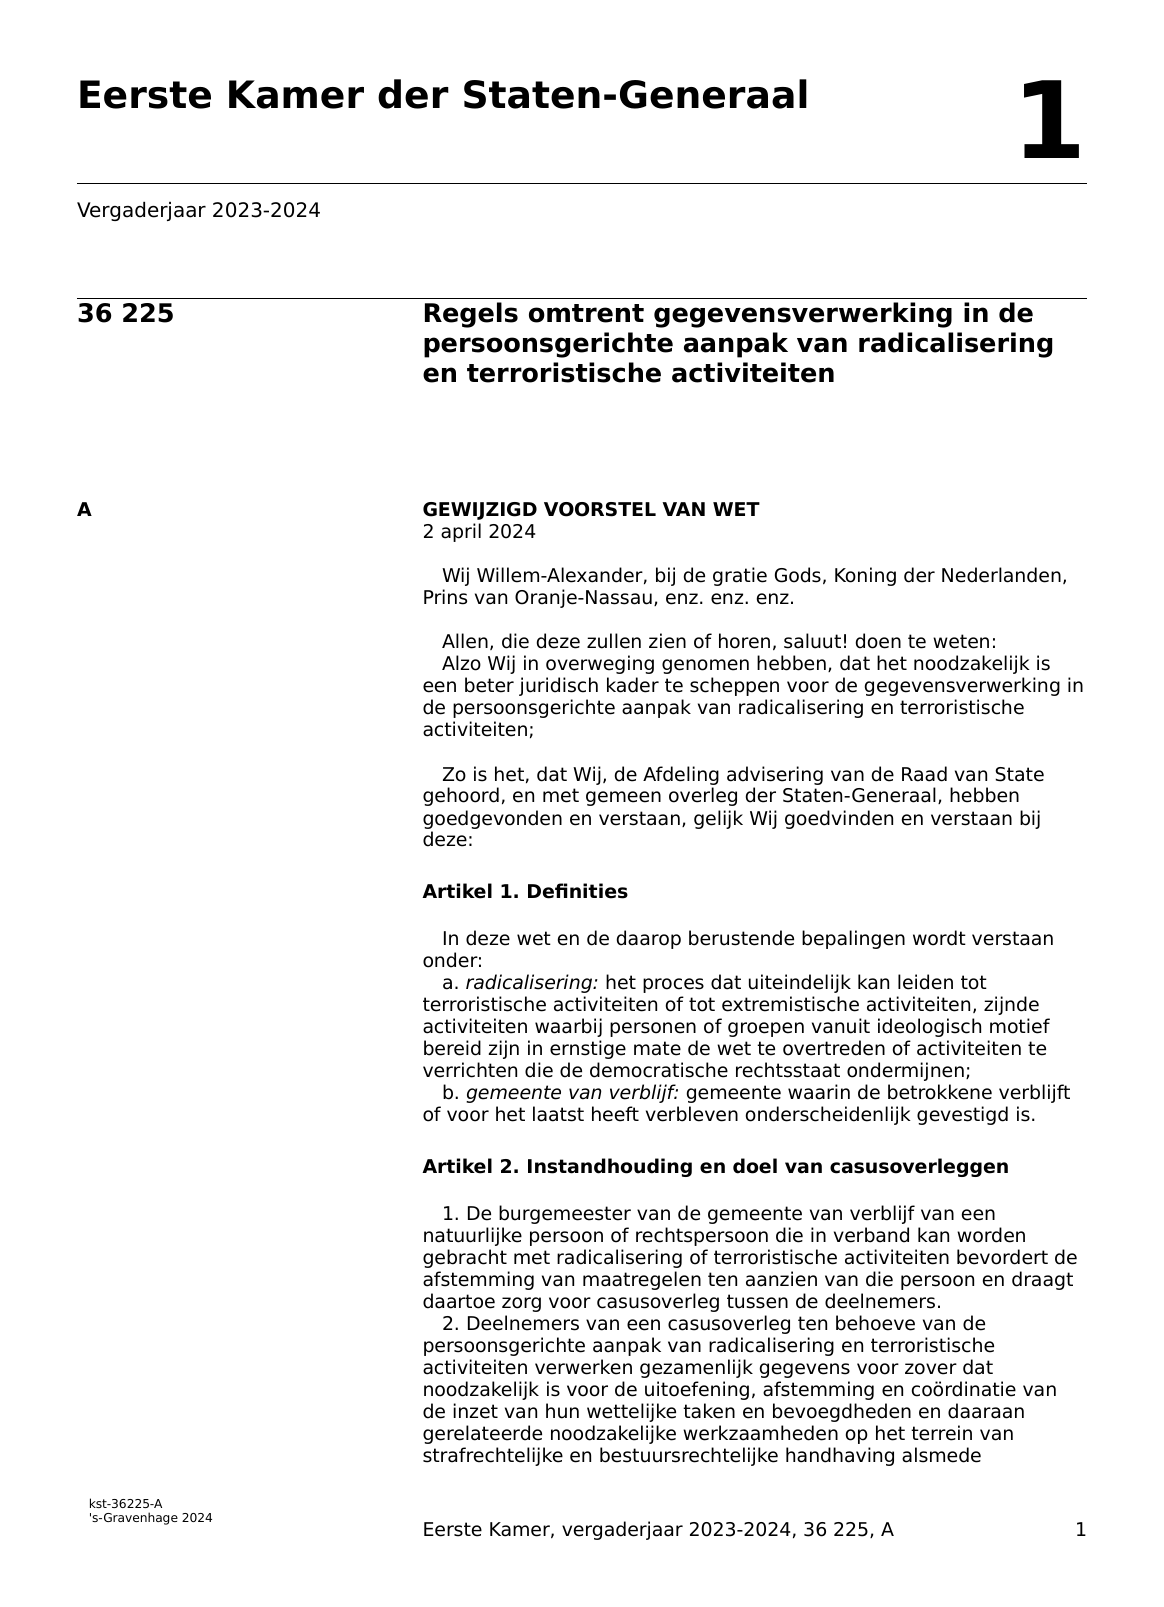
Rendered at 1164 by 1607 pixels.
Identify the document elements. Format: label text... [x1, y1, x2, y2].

text 1. De burgemeester van de gemeente van verblijf van een natuurlijke persoon of rechtspersoon die in verband kan worden gebracht met radicalisering of terroristische activiteiten bevordert de afstemming van maatregelen ten aanzien van die persoon en draagt daartoe zorg voor casusoverleg tussen de deelnemers. [422, 1203, 1087, 1313]
text b. gemeente van verblijf: gemeente waarin de betrokkene verblijft of voor het laatst heeft verbleven onderscheidenlijk gevestigd is. [422, 1082, 1087, 1126]
subtitle Artikel 1. Definities [422, 881, 1087, 903]
text kst-36225-A [88, 1497, 323, 1511]
subtitle 36 225 Regels omtrent gegevensverwerking in de persoonsgerichte aanpak van radicalisering en terroristische activiteiten [77, 299, 1087, 388]
text 2 april 2024 [422, 521, 1087, 543]
table_header 1 [886, 59, 1087, 183]
text Zo is het, dat Wij, de Afdeling advisering van de Raad van State gehoord, en met gemeen overleg der Staten-Generaal, hebben goedgevonden en verstaan, gelijk Wij goedvinden en verstaan bij deze: [422, 763, 1087, 851]
text 2. Deelnemers van een casusoverleg ten behoeve van de persoonsgerichte aanpak van radicalisering en terroristische activiteiten verwerken gezamenlijk gegevens voor zover dat noodzakelijk is voor de uitoefening, afstemming en coördinatie van de inzet van hun wettelijke taken en bevoegdheden en daaraan gerelateerde noodzakelijke werkzaamheden op het terrein van strafrechtelijke en bestuursrechtelijke handhaving alsmede [422, 1313, 1087, 1467]
text Alzo Wij in overweging genomen hebben, dat het noodzakelijk is een beter juridisch kader te scheppen voor de gegevensverwerking in de persoonsgerichte aanpak van radicalisering en terroristische activiteiten; [422, 653, 1087, 741]
text Allen, die deze zullen zien of horen, saluut! doen te weten: [422, 631, 1087, 653]
subtitle Artikel 2. Instandhouding en doel van casusoverleggen [422, 1156, 1087, 1178]
subtitle A GEWIJZIGD VOORSTEL VAN WET [77, 499, 1087, 521]
text a. radicalisering: het proces dat uiteindelijk kan leiden tot terroristische activiteiten of tot extremistische activiteiten, zijnde activiteiten waarbij personen of groepen vanuit ideologisch motief bereid zijn in ernstige mate de wet te overtreden of activiteiten te verrichten die de democratische rechtsstaat ondermijnen; [422, 972, 1087, 1082]
text In deze wet en de daarop berustende bepalingen wordt verstaan onder: [422, 928, 1087, 972]
text 's-Gravenhage 2024 [88, 1511, 323, 1525]
table_header Eerste Kamer der Staten-Generaal [77, 59, 886, 183]
text Wij Willem-Alexander, bij de gratie Gods, Koning der Nederlanden, Prins van Oranje-Nassau, enz. enz. enz. [422, 565, 1087, 609]
table_cell Vergaderjaar 2023-2024 [77, 184, 1087, 298]
